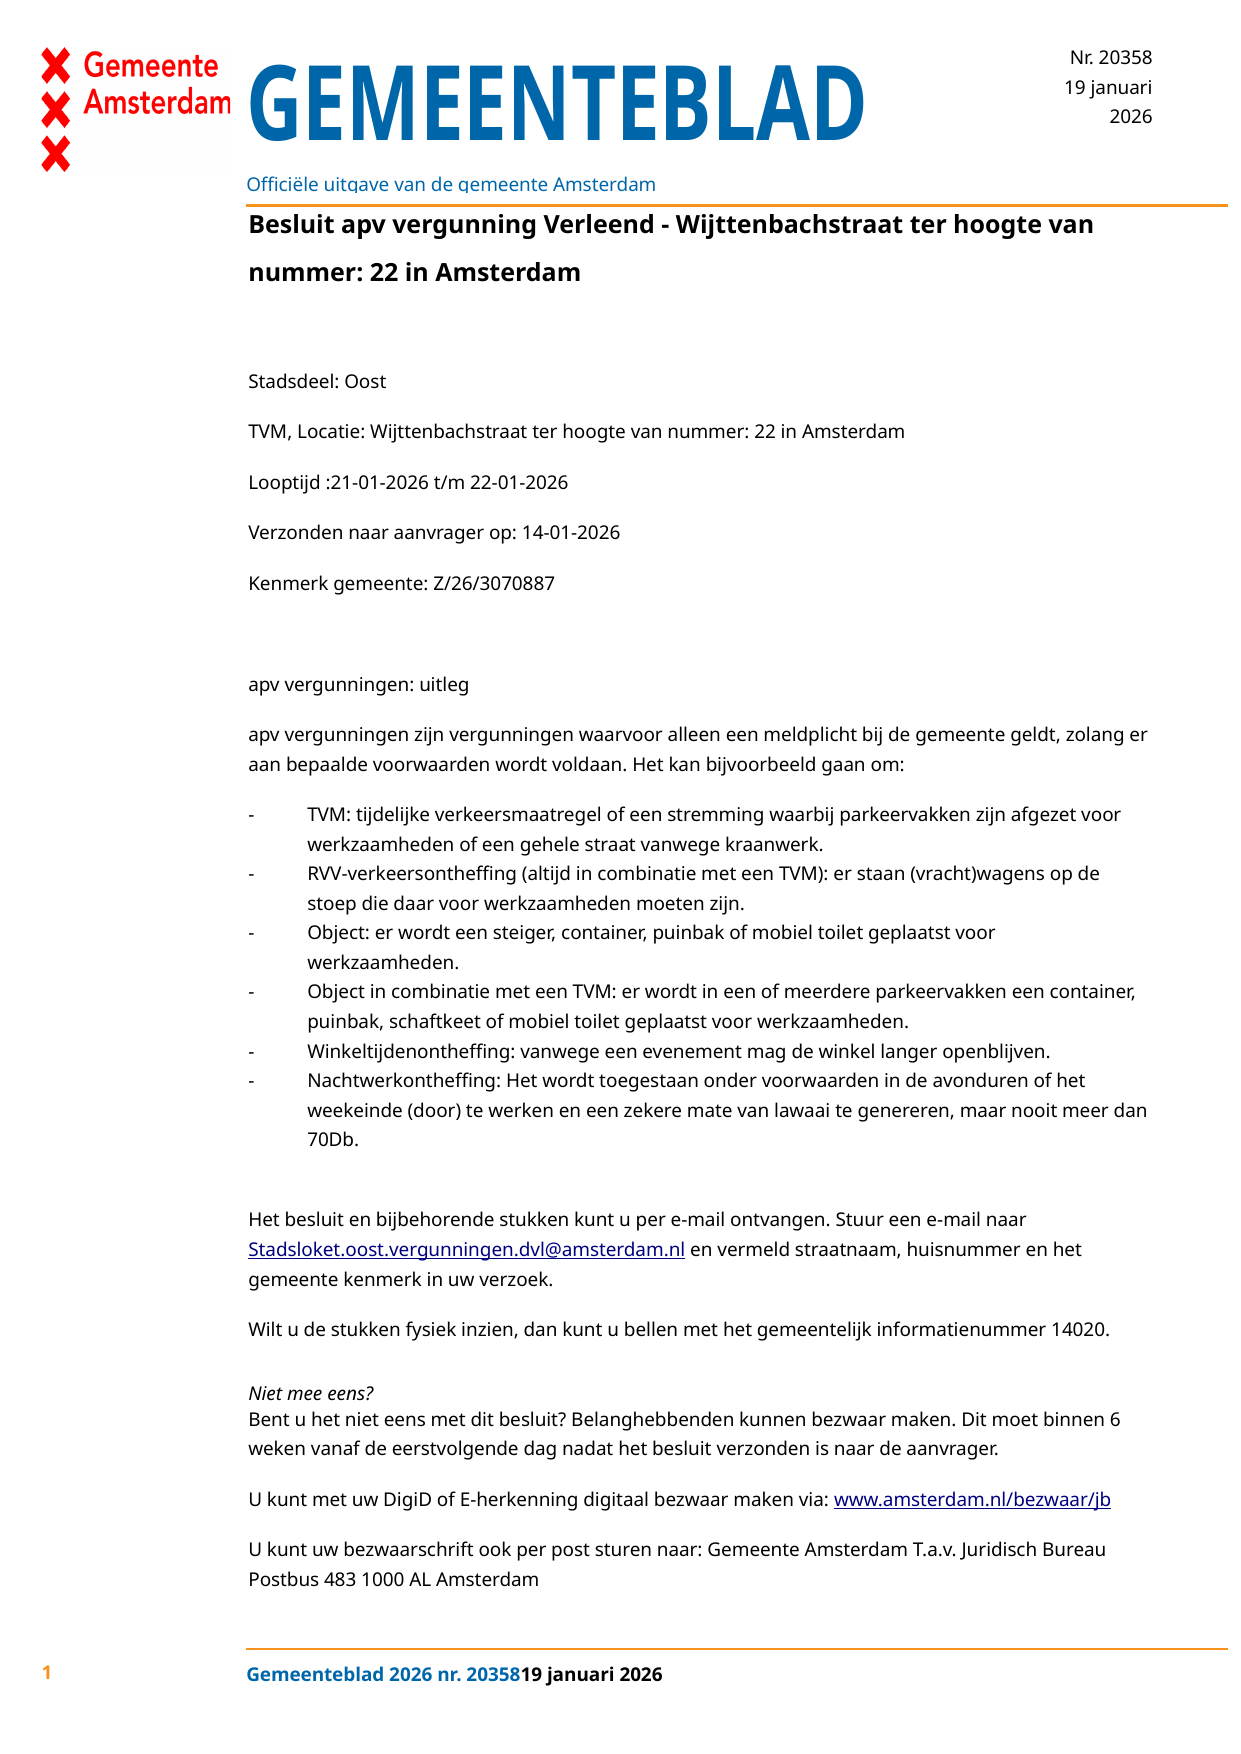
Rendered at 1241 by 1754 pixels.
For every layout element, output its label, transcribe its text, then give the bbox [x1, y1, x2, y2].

text Bent u het niet eens met dit besluit? Belanghebbenden kunnen bezwaar maken. Dit moet binnen 6 weken vanaf de eerstvolgende dag nadat het besluit verzonden is naar de aanvrager. [248, 1406, 1152, 1461]
text Verzonden naar aanvrager op: 14-01-2026 [248, 519, 1152, 545]
list RVV-verkeersontheffing (altijd in combinatie met een TVM): er staan (vracht)wagens op de stoep die daar voor werkzaamheden moeten zijn. [248, 860, 1152, 916]
text Kenmerk gemeente: Z/26/3070887 [248, 570, 1152, 596]
list Object in combinatie met een TVM: er wordt in een of meerdere parkeervakken een container, puinbak, schaftkeet of mobiel toilet geplaatst voor werkzaamheden. [248, 979, 1152, 1034]
list Winkeltijdenontheffing: vanwege een evenement mag de winkel langer openblijven. [248, 1038, 1152, 1064]
text U kunt met uw DigiD of E-herkenning digitaal bezwaar maken via: www.amsterdam.nl/bezwaar/jb [248, 1486, 1152, 1512]
text U kunt uw bezwaarschrift ook per post sturen naar: Gemeente Amsterdam T.a.v. Juridisch Bureau Postbus 483 1000 AL Amsterdam [248, 1536, 1152, 1592]
text Wilt u de stukken fysiek inzien, dan kunt u bellen met het gemeentelijk informatienummer 14020. [248, 1316, 1152, 1342]
text Looptijd :21-01-2026 t/m 22-01-2026 [248, 469, 1152, 495]
text Besluit apv vergunning Verleend - Wijttenbachstraat ter hoogte van nummer: 22 in Amsterdam [248, 207, 1152, 288]
text apv vergunningen: uitleg [248, 671, 1152, 697]
text apv vergunningen zijn vergunningen waarvoor alleen een meldplicht bij de gemeente geldt, zolang er aan bepaalde voorwaarden wordt voldaan. Het kan bijvoorbeeld gaan om: [248, 721, 1152, 777]
list TVM: tijdelijke verkeersmaatregel of een stremming waarbij parkeervakken zijn afgezet voor werkzaamheden of een gehele straat vanwege kraanwerk. [248, 801, 1152, 857]
text TVM, Locatie: Wijttenbachstraat ter hoogte van nummer: 22 in Amsterdam [248, 419, 1152, 444]
list Nachtwerkontheffing: Het wordt toegestaan onder voorwaarden in de avonduren of het weekeinde (door) te werken en een zekere mate van lawaai te genereren, maar nooit meer dan 70Db. [248, 1067, 1152, 1152]
picture [41, 47, 231, 172]
text Stadsdeel: Oost [248, 368, 1152, 394]
text Het besluit en bijbehorende stukken kunt u per e-mail ontvangen. Stuur een e-mail naar Stadsloket.oost.vergunningen.dvl@amsterdam.nl en vermeld straatnaam, huisnummer en het gemeente kenmerk in uw verzoek. [248, 1207, 1152, 1292]
text Niet mee eens? [248, 1380, 1152, 1406]
list Object: er wordt een steiger, container, puinbak of mobiel toilet geplaatst voor werkzaamheden. [248, 919, 1152, 975]
